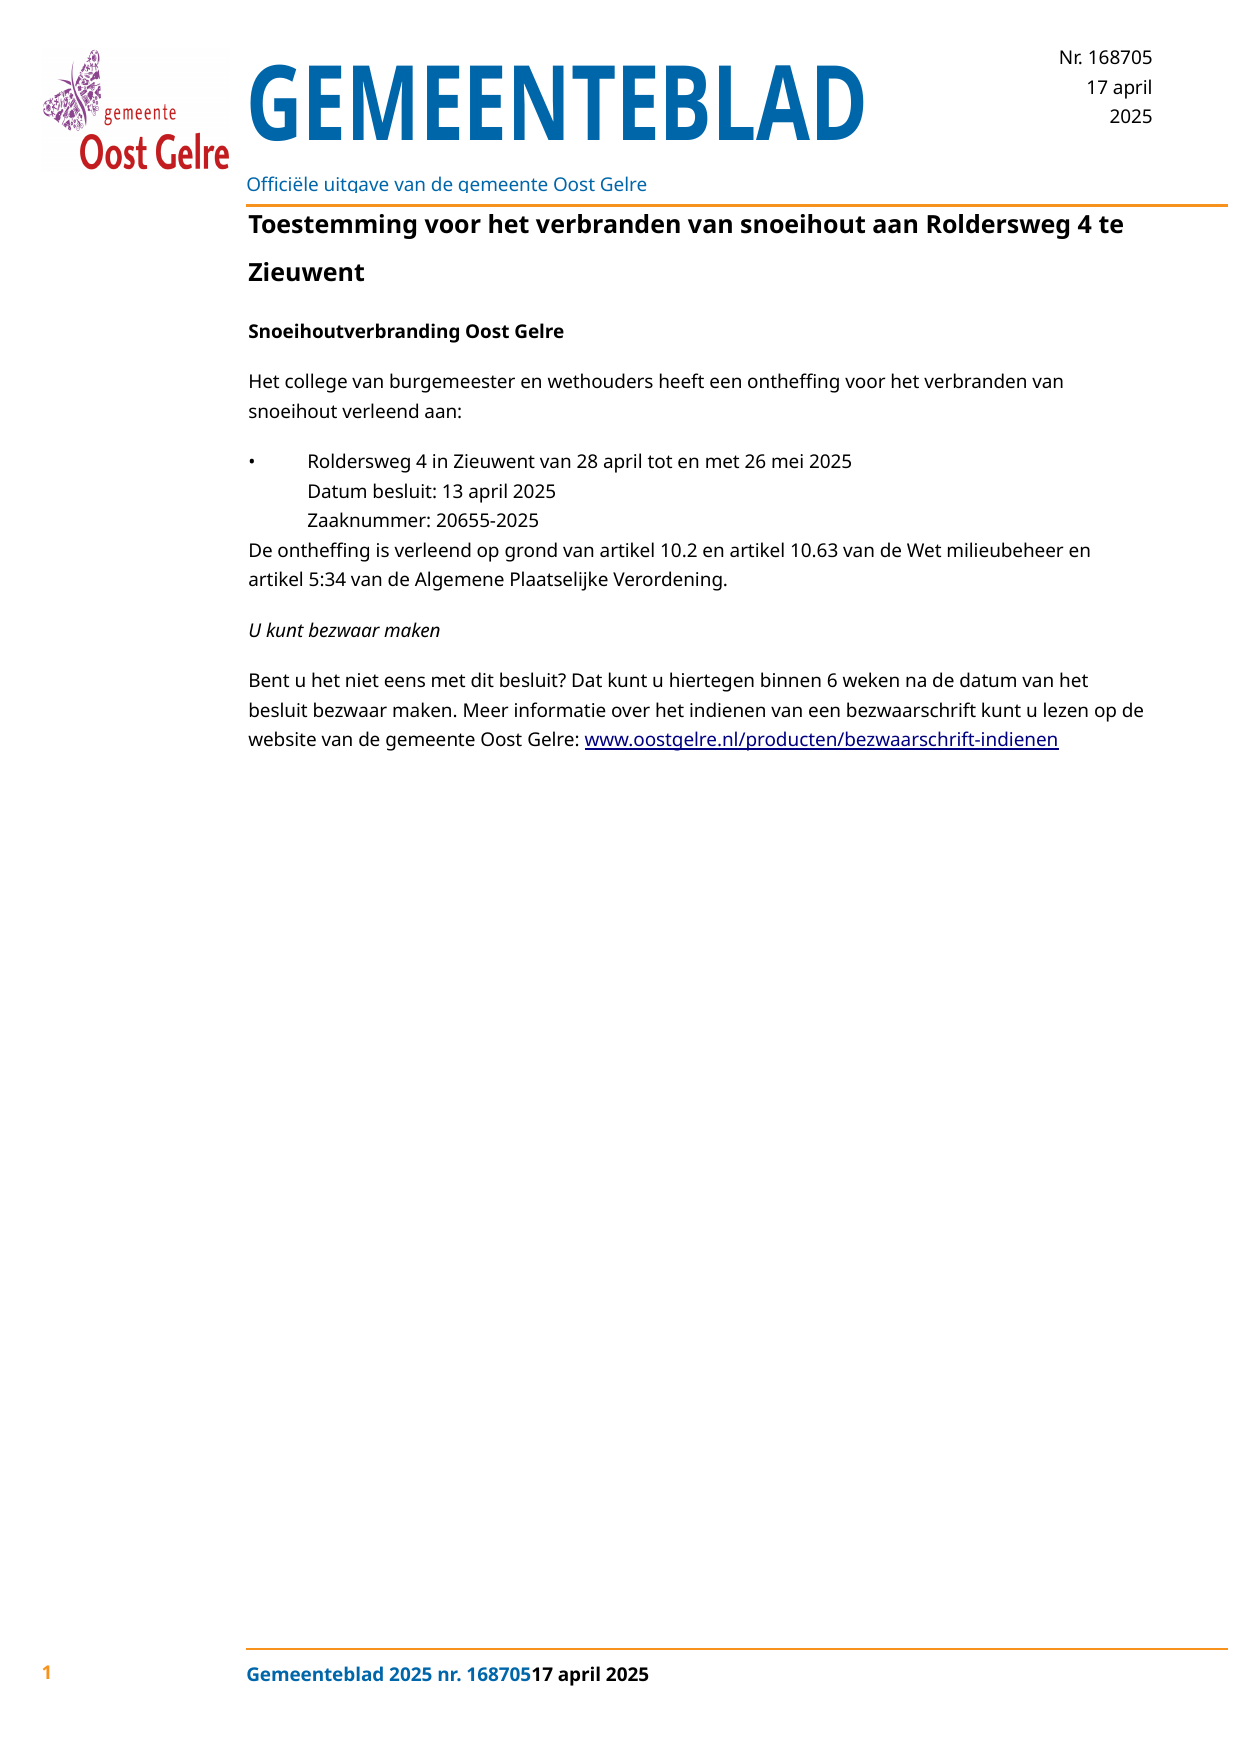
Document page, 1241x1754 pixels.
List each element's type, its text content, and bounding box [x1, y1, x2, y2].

list Datum besluit: 13 april 2025 [248, 478, 1152, 504]
text Bent u het niet eens met dit besluit? Dat kunt u hiertegen binnen 6 weken na de datum van het besluit bezwaar maken. Meer informatie over het indienen van een bezwaarschrift kunt u lezen op de website van de gemeente Oost Gelre: www.oostgelre.nl/producten/bezwaarschrift-indienen [248, 667, 1152, 752]
text Snoeihoutverbranding Oost Gelre [248, 318, 1152, 344]
text De ontheffing is verleend op grond van artikel 10.2 en artikel 10.63 van de Wet milieubeheer en artikel 5:34 van de Algemene Plaatselijke Verordening. [248, 537, 1152, 592]
picture [41, 47, 231, 172]
list Zaaknummer: 20655-2025 [248, 507, 1152, 533]
text Toestemming voor het verbranden van snoeihout aan Roldersweg 4 te Zieuwent [248, 207, 1152, 288]
list Roldersweg 4 in Zieuwent van 28 april tot en met 26 mei 2025 [248, 448, 1152, 474]
text U kunt bezwaar maken [248, 617, 1152, 643]
text Het college van burgemeester en wethouders heeft een ontheffing voor het verbranden van snoeihout verleend aan: [248, 368, 1152, 424]
